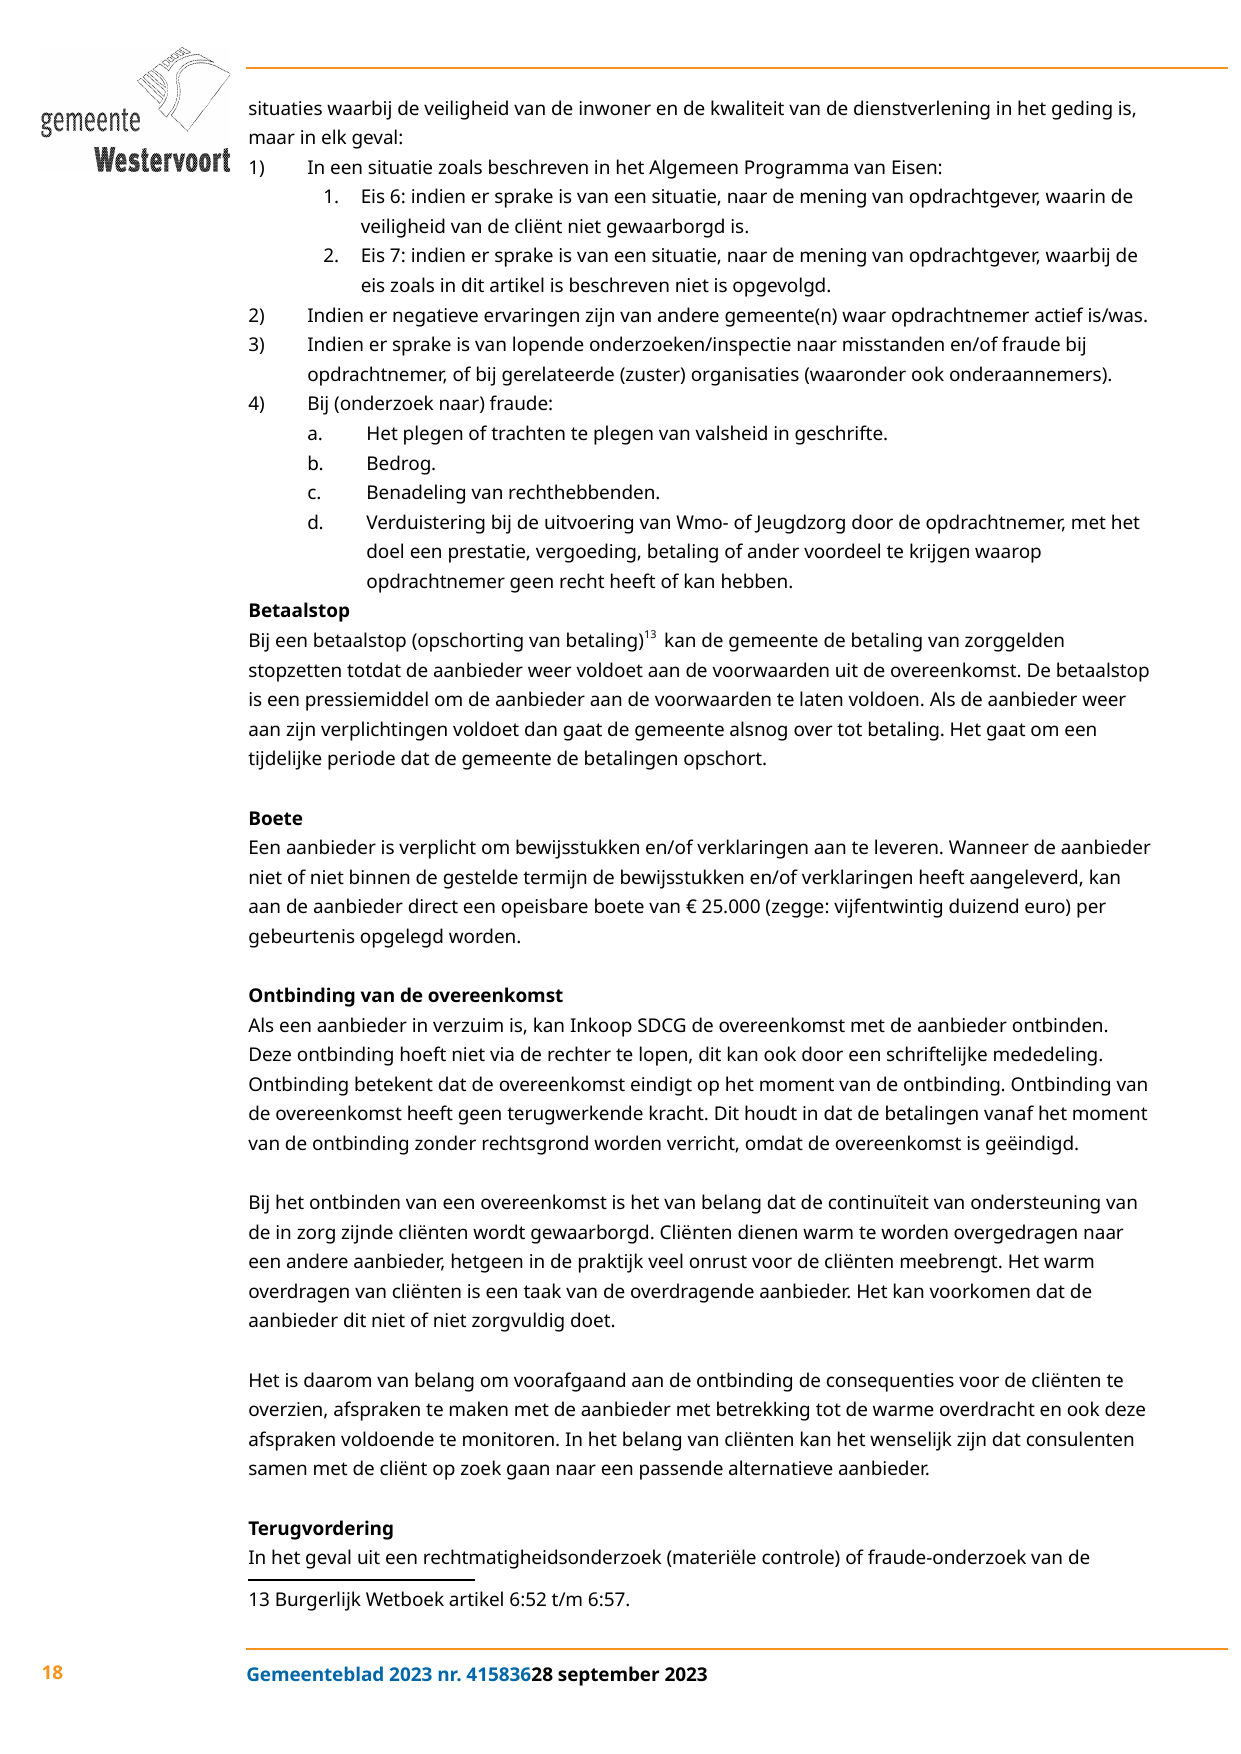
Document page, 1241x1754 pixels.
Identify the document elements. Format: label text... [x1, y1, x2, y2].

text Betaalstop [248, 598, 1152, 623]
list Benadeling van rechthebbenden. [307, 479, 1152, 505]
text Als een aanbieder in verzuim is, kan Inkoop SDCG de overeenkomst met de aanbieder ontbinden. Deze ontbinding hoeft niet via de rechter te lopen, dit kan ook door een schriftelijke mededeling. Ontbinding betekent dat de overeenkomst eindigt op het moment van de ontbinding. Ontbinding van de overeenkomst heeft geen terugwerkende kracht. Dit houdt in dat de betalingen vanaf het moment van de ontbinding zonder rechtsgrond worden verricht, omdat de overeenkomst is geëindigd. [248, 1012, 1152, 1156]
list Verduistering bij de uitvoering van Wmo- of Jeugdzorg door de opdrachtnemer, met het doel een prestatie, vergoeding, betaling of ander voordeel te krijgen waarop opdrachtnemer geen recht heeft of kan hebben. [307, 509, 1152, 594]
text Ontbinding van de overeenkomst [248, 982, 1152, 1008]
text Een aanbieder is verplicht om bewijsstukken en/of verklaringen aan te leveren. Wanneer de aanbieder niet of niet binnen de gestelde termijn de bewijsstukken en/of verklaringen heeft aangeleverd, kan aan de aanbieder direct een opeisbare boete van € 25.000 (zegge: vijfentwintig duizend euro) per gebeurtenis opgelegd worden. [248, 834, 1152, 949]
text Boete [248, 805, 1152, 831]
picture [41, 47, 231, 172]
text In het geval uit een rechtmatigheidsonderzoek (materiële controle) of fraude-onderzoek van de [248, 1544, 1152, 1570]
text Terugvordering [248, 1515, 1152, 1541]
list Indien er negatieve ervaringen zijn van andere gemeente(n) waar opdrachtnemer actief is/was. [248, 302, 1152, 328]
list Het plegen of trachten te plegen van valsheid in geschrifte. [307, 420, 1152, 446]
list Indien er sprake is van lopende onderzoeken/inspectie naar misstanden en/of fraude bij opdrachtnemer, of bij gerelateerde (zuster) organisaties (waaronder ook onderaannemers). [248, 331, 1152, 387]
list Bij (onderzoek naar) fraude: [248, 391, 1152, 416]
text Het is daarom van belang om voorafgaand aan de ontbinding de consequenties voor de cliënten te overzien, afspraken te maken met de aanbieder met betrekking tot de warme overdracht en ook deze afspraken voldoende te monitoren. In het belang van cliënten kan het wenselijk zijn dat consulenten samen met de cliënt op zoek gaan naar een passende alternatieve aanbieder. [248, 1367, 1152, 1481]
text situaties waarbij de veiligheid van de inwoner en de kwaliteit van de dienstverlening in het geding is, maar in elk geval: [248, 95, 1152, 150]
list Bedrog. [307, 450, 1152, 476]
list In een situatie zoals beschreven in het Algemeen Programma van Eisen: [248, 154, 1152, 180]
list Eis 6: indien er sprake is van een situatie, naar de mening van opdrachtgever, waarin de veiligheid van de cliënt niet gewaarborgd is. [323, 183, 1152, 239]
text Bij een betaalstop (opschorting van betaling) kan de gemeente de betaling van zorggelden stopzetten totdat de aanbieder weer voldoet aan de voorwaarden uit de overeenkomst. De betaalstop is een pressiemiddel om de aanbieder aan de voorwaarden te laten voldoen. Als de aanbieder weer aan zijn verplichtingen voldoet dan gaat de gemeente alsnog over tot betaling. Het gaat om een tijdelijke periode dat de gemeente de betalingen opschort. [248, 627, 1152, 771]
list Eis 7: indien er sprake is van een situatie, naar de mening van opdrachtgever, waarbij de eis zoals in dit artikel is beschreven niet is opgevolgd. [323, 243, 1152, 298]
text Burgerlijk Wetboek artikel 6:52 t/m 6:57. [248, 1586, 1152, 1612]
text Bij het ontbinden van een overeenkomst is het van belang dat de continuïteit van ondersteuning van de in zorg zijnde cliënten wordt gewaarborgd. Cliënten dienen warm te worden overgedragen naar een andere aanbieder, hetgeen in de praktijk veel onrust voor de cliënten meebrengt. Het warm overdragen van cliënten is een taak van de overdragende aanbieder. Het kan voorkomen dat de aanbieder dit niet of niet zorgvuldig doet. [248, 1189, 1152, 1333]
